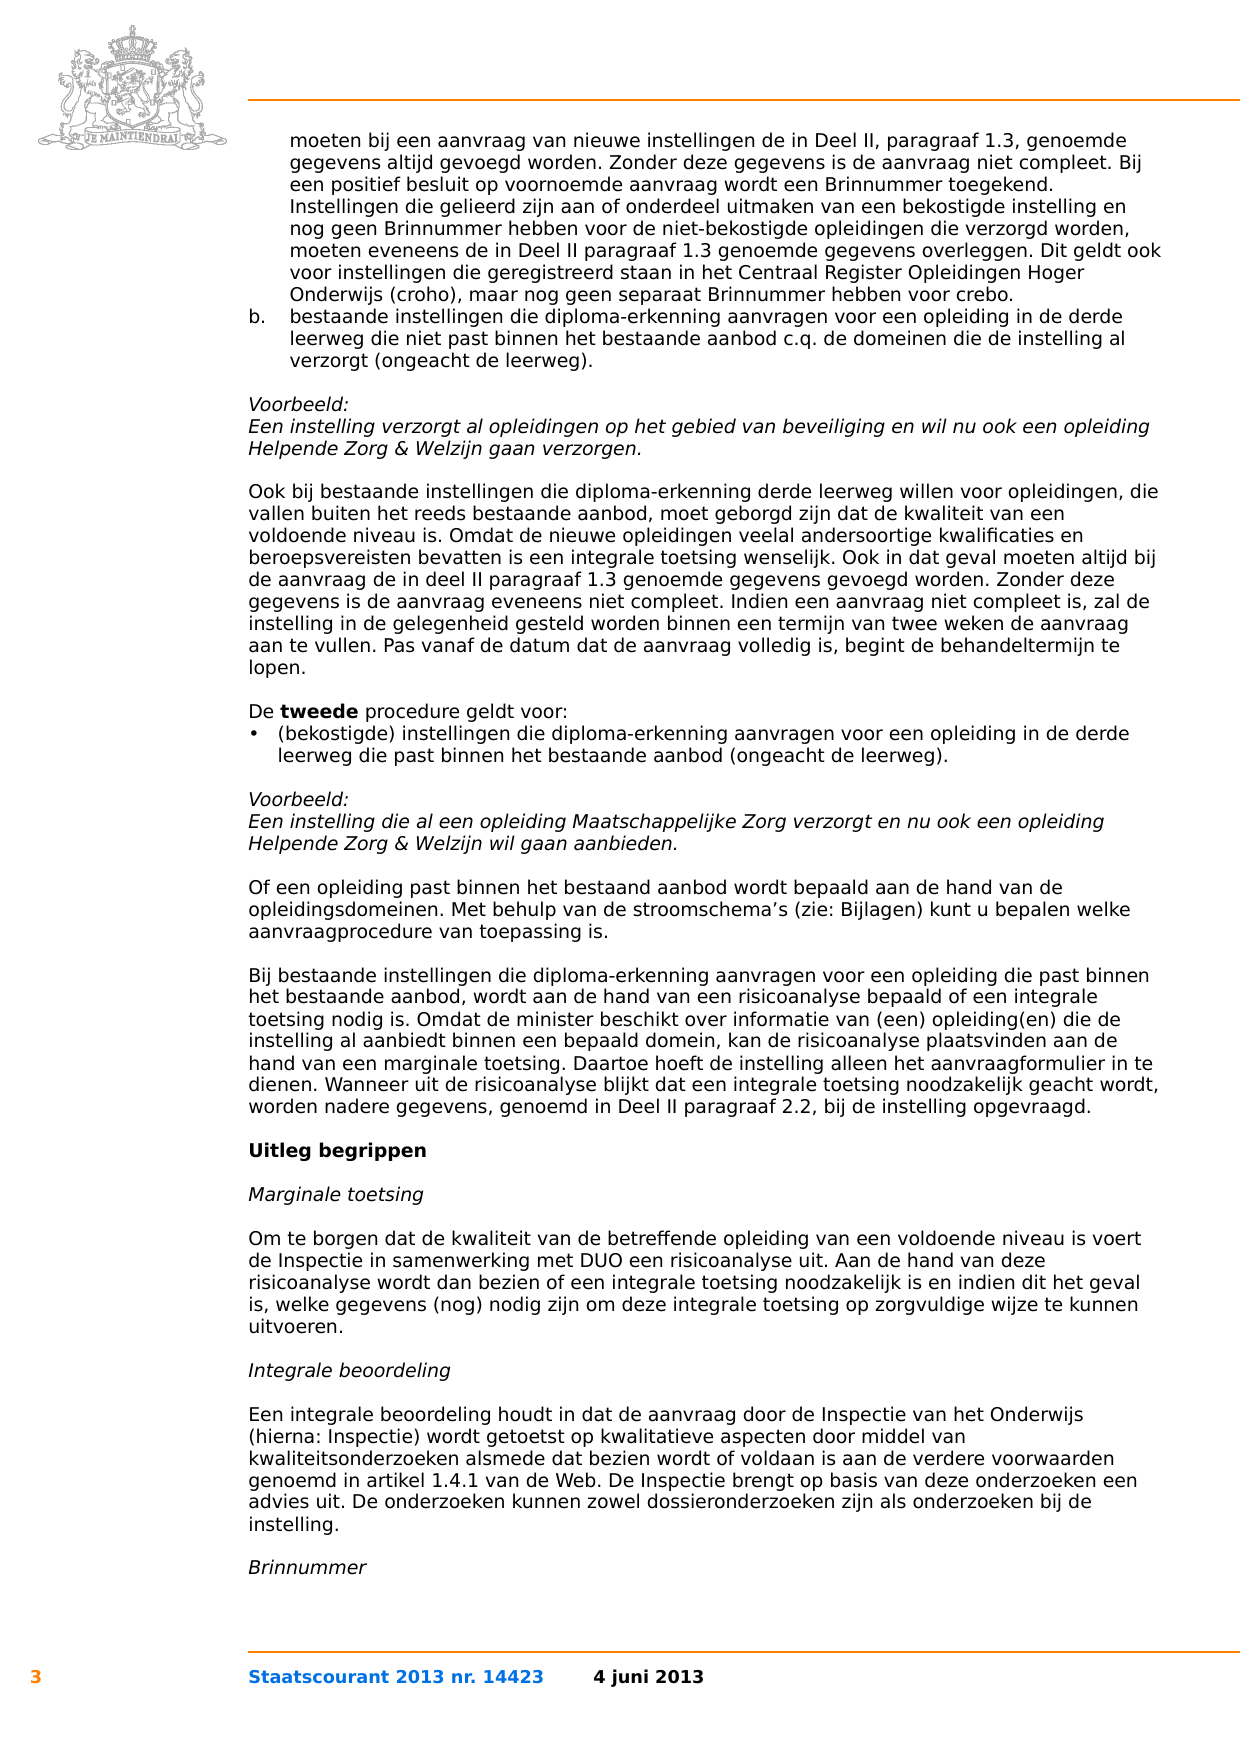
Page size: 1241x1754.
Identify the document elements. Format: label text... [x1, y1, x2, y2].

text • (bekostigde) instellingen die diploma-erkenning aanvragen voor een opleiding in de derde leerweg die past binnen het bestaande aanbod (ongeacht de leerweg). [248, 723, 1163, 767]
text Instellingen die gelieerd zijn aan of onderdeel uitmaken van een bekostigde instelling en nog geen Brinnummer hebben voor de niet-bekostigde opleidingen die verzorgd worden, moeten eveneens de in Deel II paragraaf 1.3 genoemde gegevens overleggen. Dit geldt ook voor instellingen die geregistreerd staan in het Centraal Register Opleidingen Hoger Onderwijs (croho), maar nog geen separaat Brinnummer hebben voor crebo. [289, 196, 1163, 306]
text Een integrale beoordeling houdt in dat de aanvraag door de Inspectie van het Onderwijs (hierna: Inspectie) wordt getoetst op kwalitatieve aspecten door middel van kwaliteitsonderzoeken alsmede dat bezien wordt of voldaan is aan de verdere voorwaarden genoemd in artikel 1.4.1 van de Web. De Inspectie brengt op basis van deze onderzoeken een advies uit. De onderzoeken kunnen zowel dossieronderzoeken zijn als onderzoeken bij de instelling. [248, 1403, 1163, 1535]
subtitle Integrale beoordeling [248, 1360, 1163, 1382]
text Ook bij bestaande instellingen die diploma-erkenning derde leerweg willen voor opleidingen, die vallen buiten het reeds bestaande aanbod, moet geborgd zijn dat de kwaliteit van een voldoende niveau is. Omdat de nieuwe opleidingen veelal andersoortige kwalificaties en beroepsvereisten bevatten is een integrale toetsing wenselijk. Ook in dat geval moeten altijd bij de aanvraag de in deel II paragraaf 1.3 genoemde gegevens gevoegd worden. Zonder deze gegevens is de aanvraag eveneens niet compleet. Indien een aanvraag niet compleet is, zal de instelling in de gelegenheid gesteld worden binnen een termijn van twee weken de aanvraag aan te vullen. Pas vanaf de datum dat de aanvraag volledig is, begint de behandeltermijn te lopen. [248, 481, 1163, 679]
text Bij bestaande instellingen die diploma-erkenning aanvragen voor een opleiding die past binnen het bestaande aanbod, wordt aan de hand van een risicoanalyse bepaald of een integrale toetsing nodig is. Omdat de minister beschikt over informatie van (een) opleiding(en) die de instelling al aanbiedt binnen een bepaald domein, kan de risicoanalyse plaatsvinden aan de hand van een marginale toetsing. Daartoe hoeft de instelling alleen het aanvraagformulier in te dienen. Wanneer uit de risicoanalyse blijkt dat een integrale toetsing noodzakelijk geacht wordt, worden nadere gegevens, genoemd in Deel II paragraaf 2.2, bij de instelling opgevraagd. [248, 964, 1163, 1118]
text Een instelling die al een opleiding Maatschappelijke Zorg verzorgt en nu ook een opleiding Helpende Zorg & Welzijn wil gaan aanbieden. [248, 811, 1163, 855]
text Of een opleiding past binnen het bestaand aanbod wordt bepaald aan de hand van de opleidingsdomeinen. Met behulp van de stroomschema’s (zie: Bijlagen) kunt u bepalen welke aanvraagprocedure van toepassing is. [248, 877, 1163, 943]
subtitle Uitleg begrippen [248, 1140, 1163, 1162]
text Een instelling verzorgt al opleidingen op het gebied van beveiliging en wil nu ook een opleiding Helpende Zorg & Welzijn gaan verzorgen. [248, 416, 1163, 459]
text Om te borgen dat de kwaliteit van de betreffende opleiding van een voldoende niveau is voert de Inspectie in samenwerking met DUO een risicoanalyse uit. Aan de hand van deze risicoanalyse wordt dan bezien of een integrale toetsing noodzakelijk is en indien dit het geval is, welke gegevens (nog) nodig zijn om deze integrale toetsing op zorgvuldige wijze te kunnen uitvoeren. [248, 1228, 1163, 1338]
text moeten bij een aanvraag van nieuwe instellingen de in Deel II, paragraaf 1.3, genoemde gegevens altijd gevoegd worden. Zonder deze gegevens is de aanvraag niet compleet. Bij een positief besluit op voornoemde aanvraag wordt een Brinnummer toegekend. [289, 130, 1163, 196]
text b. bestaande instellingen die diploma-erkenning aanvragen voor een opleiding in de derde leerweg die niet past binnen het bestaande aanbod c.q. de domeinen die de instelling al verzorgt (ongeacht de leerweg). [248, 306, 1163, 372]
text Voorbeeld: [248, 393, 1163, 416]
text De tweede procedure geldt voor: [248, 701, 1163, 723]
subtitle Brinnummer [248, 1557, 1163, 1579]
text Voorbeeld: [248, 789, 1163, 811]
picture [38, 25, 227, 150]
subtitle Marginale toetsing [248, 1184, 1163, 1206]
